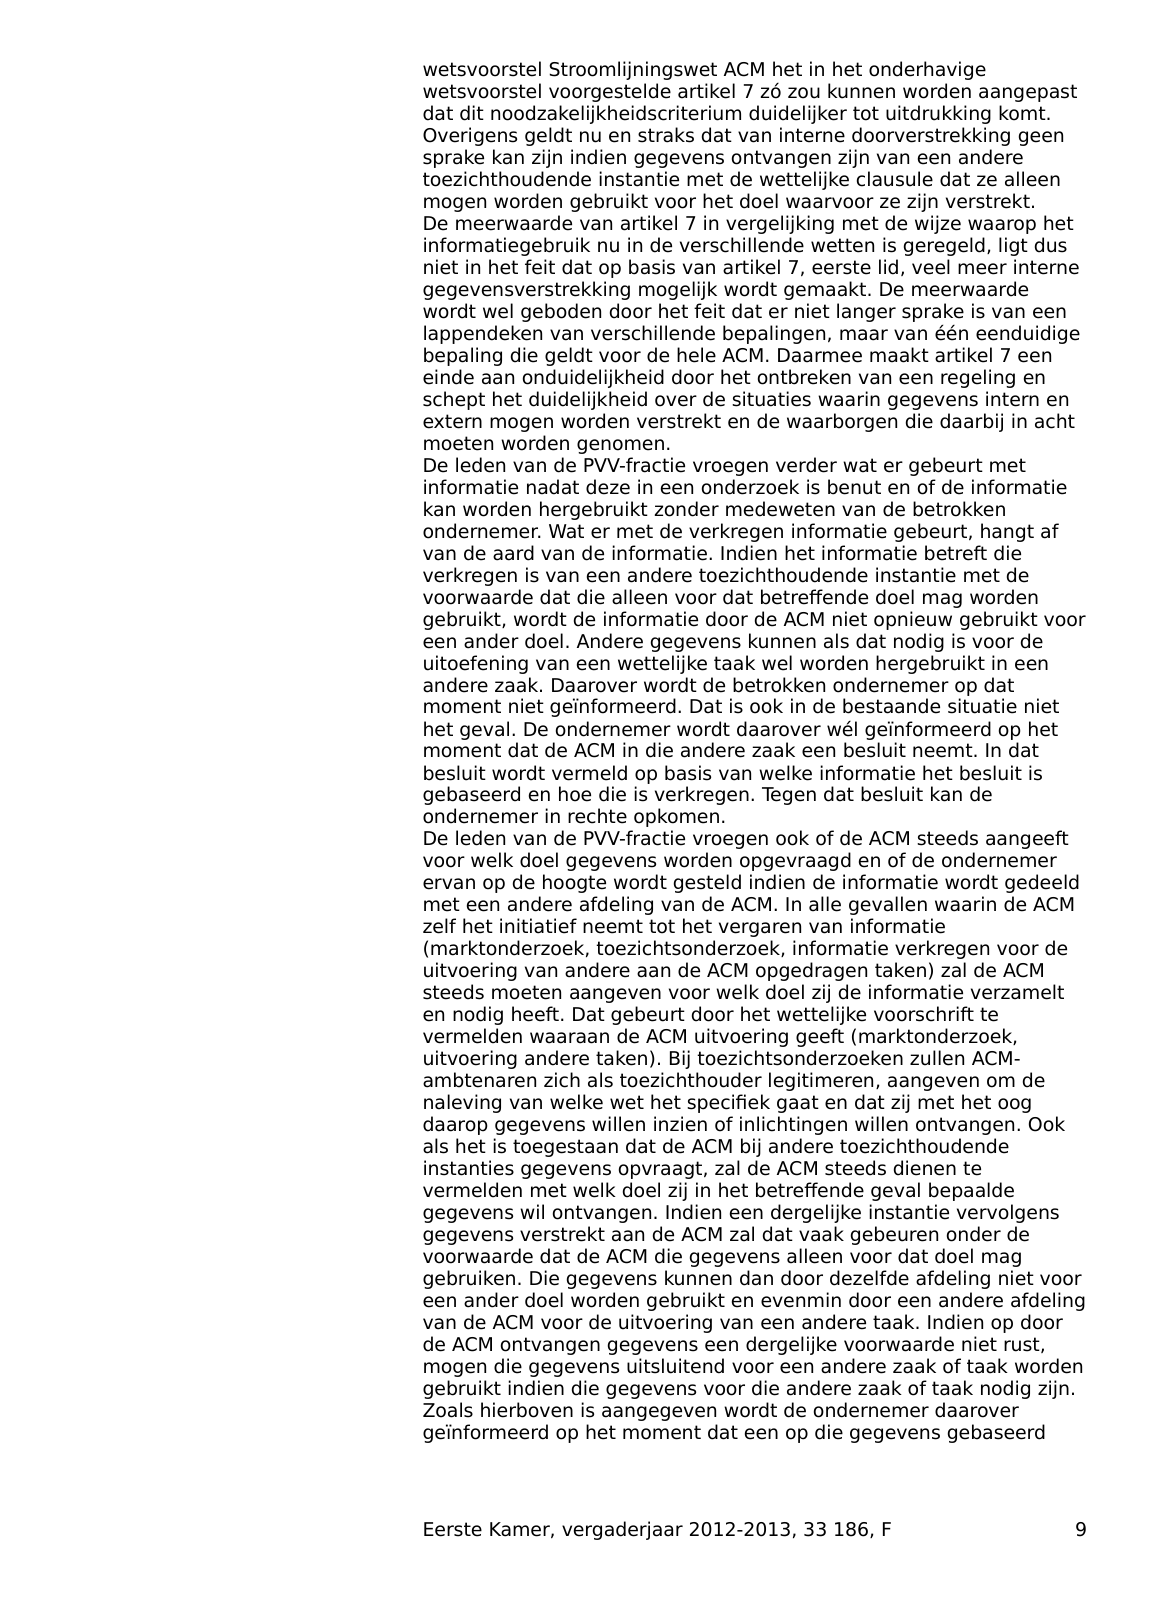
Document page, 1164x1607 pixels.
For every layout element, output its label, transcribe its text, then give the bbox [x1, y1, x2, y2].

text wetsvoorstel Stroomlijningswet ACM het in het onderhavige wetsvoorstel voorgestelde artikel 7 zó zou kunnen worden aangepast dat dit noodzakelijkheidscriterium duidelijker tot uitdrukking komt. Overigens geldt nu en straks dat van interne doorverstrekking geen sprake kan zijn indien gegevens ontvangen zijn van een andere toezichthoudende instantie met de wettelijke clausule dat ze alleen mogen worden gebruikt voor het doel waarvoor ze zijn verstrekt. [422, 59, 1087, 213]
text De meerwaarde van artikel 7 in vergelijking met de wijze waarop het informatiegebruik nu in de verschillende wetten is geregeld, ligt dus niet in het feit dat op basis van artikel 7, eerste lid, veel meer interne gegevensverstrekking mogelijk wordt gemaakt. De meerwaarde wordt wel geboden door het feit dat er niet langer sprake is van een lappendeken van verschillende bepalingen, maar van één eenduidige bepaling die geldt voor de hele ACM. Daarmee maakt artikel 7 een einde aan onduidelijkheid door het ontbreken van een regeling en schept het duidelijkheid over de situaties waarin gegevens intern en extern mogen worden verstrekt en de waarborgen die daarbij in acht moeten worden genomen. [422, 213, 1087, 455]
text De leden van de PVV-fractie vroegen ook of de ACM steeds aangeeft voor welk doel gegevens worden opgevraagd en of de ondernemer ervan op de hoogte wordt gesteld indien de informatie wordt gedeeld met een andere afdeling van de ACM. In alle gevallen waarin de ACM zelf het initiatief neemt tot het vergaren van informatie (marktonderzoek, toezichtsonderzoek, informatie verkregen voor de uitvoering van andere aan de ACM opgedragen taken) zal de ACM steeds moeten aangeven voor welk doel zij de informatie verzamelt en nodig heeft. Dat gebeurt door het wettelijke voorschrift te vermelden waaraan de ACM uitvoering geeft (marktonderzoek, uitvoering andere taken). Bij toezichtsonderzoeken zullen ACM-ambtenaren zich als toezichthouder legitimeren, aangeven om de naleving van welke wet het specifiek gaat en dat zij met het oog daarop gegevens willen inzien of inlichtingen willen ontvangen. Ook als het is toegestaan dat de ACM bij andere toezichthoudende instanties gegevens opvraagt, zal de ACM steeds dienen te vermelden met welk doel zij in het betreffende geval bepaalde gegevens wil ontvangen. Indien een dergelijke instantie vervolgens gegevens verstrekt aan de ACM zal dat vaak gebeuren onder de voorwaarde dat de ACM die gegevens alleen voor dat doel mag gebruiken. Die gegevens kunnen dan door dezelfde afdeling niet voor een ander doel worden gebruikt en evenmin door een andere afdeling van de ACM voor de uitvoering van een andere taak. Indien op door de ACM ontvangen gegevens een dergelijke voorwaarde niet rust, mogen die gegevens uitsluitend voor een andere zaak of taak worden gebruikt indien die gegevens voor die andere zaak of taak nodig zijn. Zoals hierboven is aangegeven wordt de ondernemer daarover geïnformeerd op het moment dat een op die gegevens gebaseerd [422, 828, 1087, 1444]
text De leden van de PVV-fractie vroegen verder wat er gebeurt met informatie nadat deze in een onderzoek is benut en of de informatie kan worden hergebruikt zonder medeweten van de betrokken ondernemer. Wat er met de verkregen informatie gebeurt, hangt af van de aard van de informatie. Indien het informatie betreft die verkregen is van een andere toezichthoudende instantie met de voorwaarde dat die alleen voor dat betreffende doel mag worden gebruikt, wordt de informatie door de ACM niet opnieuw gebruikt voor een ander doel. Andere gegevens kunnen als dat nodig is voor de uitoefening van een wettelijke taak wel worden hergebruikt in een andere zaak. Daarover wordt de betrokken ondernemer op dat moment niet geïnformeerd. Dat is ook in de bestaande situatie niet het geval. De ondernemer wordt daarover wél geïnformeerd op het moment dat de ACM in die andere zaak een besluit neemt. In dat besluit wordt vermeld op basis van welke informatie het besluit is gebaseerd en hoe die is verkregen. Tegen dat besluit kan de ondernemer in rechte opkomen. [422, 455, 1087, 828]
